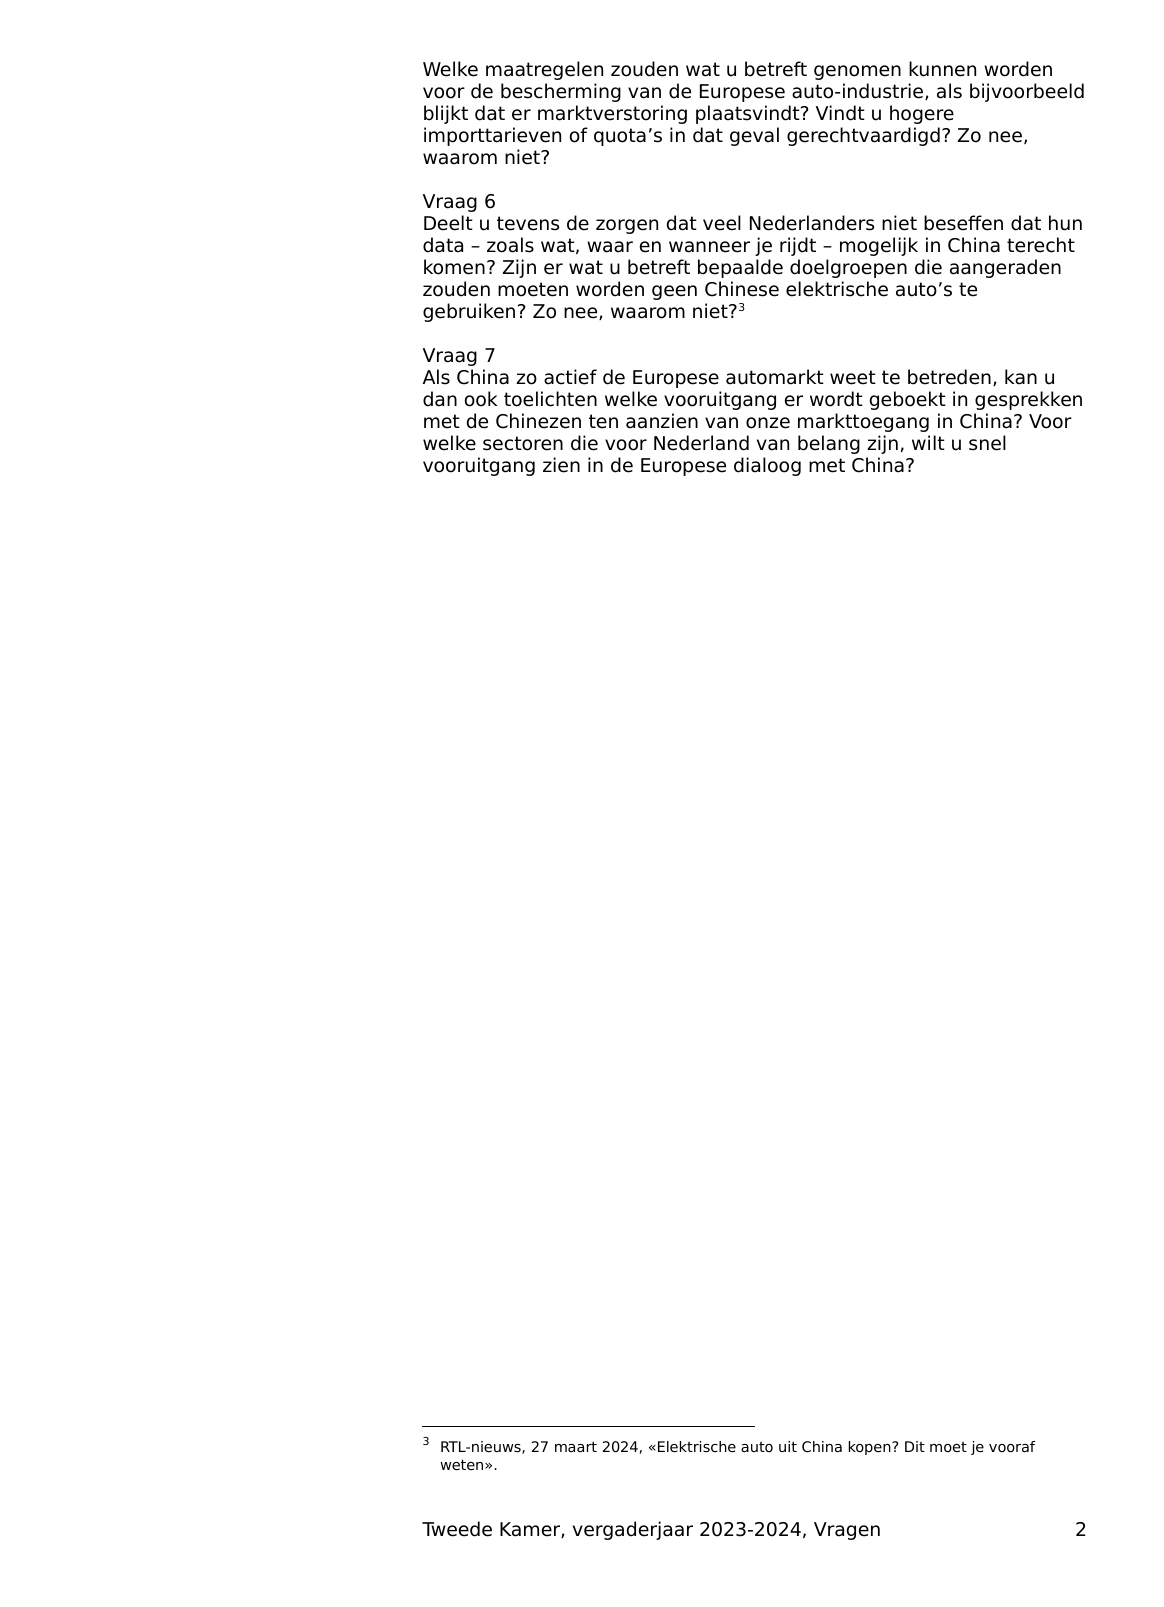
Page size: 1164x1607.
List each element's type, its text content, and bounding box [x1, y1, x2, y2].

text RTL-nieuws, 27 maart 2024, «Elektrische auto uit China kopen? Dit moet je vooraf weten». [422, 1435, 1087, 1474]
text Als China zo actief de Europese automarkt weet te betreden, kan u dan ook toelichten welke vooruitgang er wordt geboekt in gesprekken met de Chinezen ten aanzien van onze markttoegang in China? Voor welke sectoren die voor Nederland van belang zijn, wilt u snel vooruitgang zien in de Europese dialoog met China? [422, 367, 1087, 477]
text Deelt u tevens de zorgen dat veel Nederlanders niet beseffen dat hun data – zoals wat, waar en wanneer je rijdt – mogelijk in China terecht komen? Zijn er wat u betreft bepaalde doelgroepen die aangeraden zouden moeten worden geen Chinese elektrische auto’s te gebruiken? Zo nee, waarom niet? [422, 213, 1087, 323]
text Welke maatregelen zouden wat u betreft genomen kunnen worden voor de bescherming van de Europese auto-industrie, als bijvoorbeeld blijkt dat er marktverstoring plaatsvindt? Vindt u hogere importtarieven of quota’s in dat geval gerechtvaardigd? Zo nee, waarom niet? [422, 59, 1087, 169]
text Vraag 7 [422, 345, 1087, 367]
text Vraag 6 [422, 191, 1087, 213]
